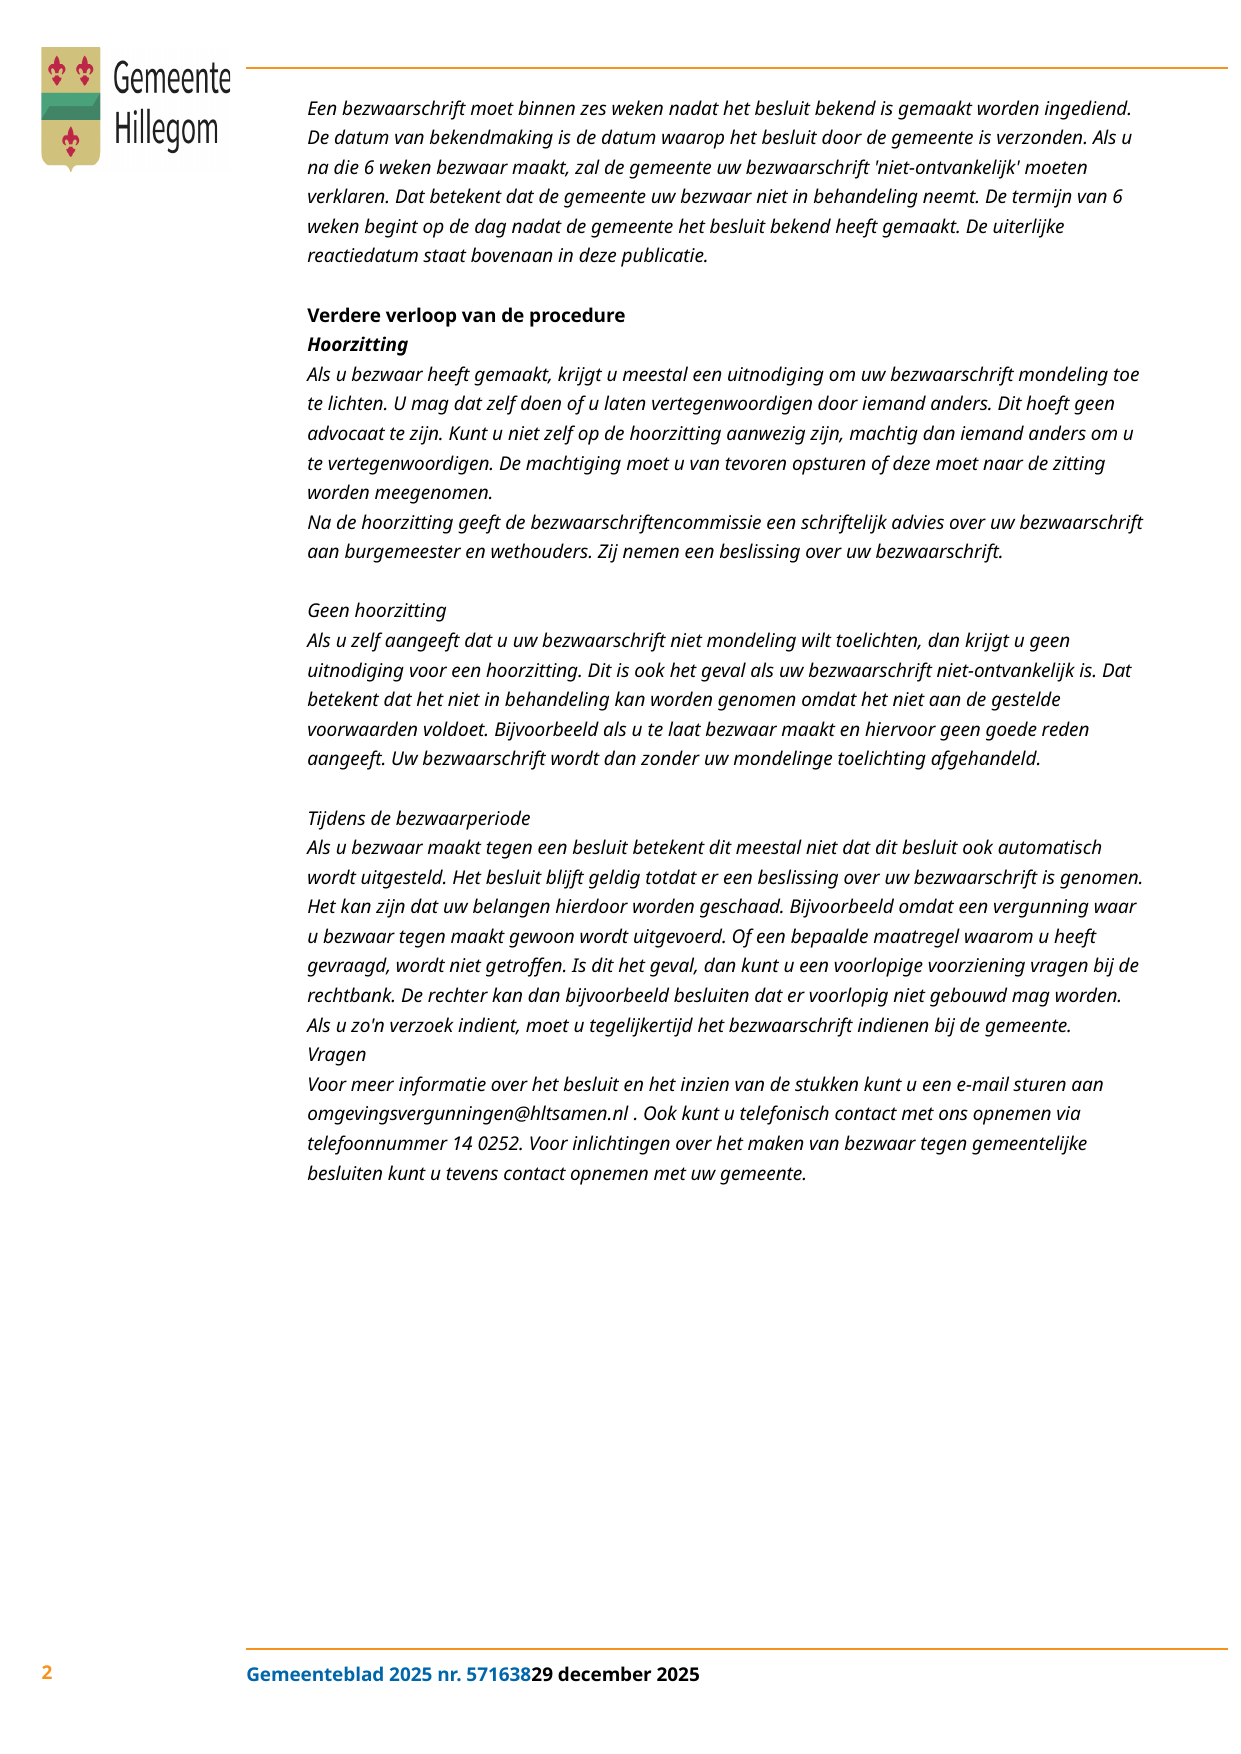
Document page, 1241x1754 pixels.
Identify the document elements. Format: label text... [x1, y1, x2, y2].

list Een bezwaarschrift moet binnen zes weken nadat het besluit bekend is gemaakt worden ingediend. De datum van bekendmaking is de datum waarop het besluit door de gemeente is verzonden. Als u na die 6 weken bezwaar maakt, zal de gemeente uw bezwaarschrift 'niet-ontvankelijk' moeten verklaren. Dat betekent dat de gemeente uw bezwaar niet in behandeling neemt. De termijn van 6 weken begint op de dag nadat de gemeente het besluit bekend heeft gemaakt. De uiterlijke reactiedatum staat bovenaan in deze publicatie. [248, 95, 1152, 268]
list Als u zelf aangeeft dat u uw bezwaarschrift niet mondeling wilt toelichten, dan krijgt u geen uitnodiging voor een hoorzitting. Dit is ook het geval als uw bezwaarschrift niet-ontvankelijk is. Dat betekent dat het niet in behandeling kan worden genomen omdat het niet aan de gestelde voorwaarden voldoet. Bijvoorbeeld als u te laat bezwaar maakt en hiervoor geen goede reden aangeeft. Uw bezwaarschrift wordt dan zonder uw mondelinge toelichting afgehandeld. [248, 627, 1152, 771]
list Als u bezwaar maakt tegen een besluit betekent dit meestal niet dat dit besluit ook automatisch wordt uitgesteld. Het besluit blijft geldig totdat er een beslissing over uw bezwaarschrift is genomen. Het kan zijn dat uw belangen hierdoor worden geschaad. Bijvoorbeeld omdat een vergunning waar u bezwaar tegen maakt gewoon wordt uitgevoerd. Of een bepaalde maatregel waarom u heeft gevraagd, wordt niet getroffen. Is dit het geval, dan kunt u een voorlopige voorziening vragen bij de rechtbank. De rechter kan dan bijvoorbeeld besluiten dat er voorlopig niet gebouwd mag worden. Als u zo'n verzoek indient, moet u tegelijkertijd het bezwaarschrift indienen bij de gemeente. [248, 834, 1152, 1038]
list Verdere verloop van de procedure [248, 302, 1152, 328]
list Als u bezwaar heeft gemaakt, krijgt u meestal een uitnodiging om uw bezwaarschrift mondeling toe te lichten. U mag dat zelf doen of u laten vertegenwoordigen door iemand anders. Dit hoeft geen advocaat te zijn. Kunt u niet zelf op de hoorzitting aanwezig zijn, machtig dan iemand anders om u te vertegenwoordigen. De machtiging moet u van tevoren opsturen of deze moet naar de zitting worden meegenomen. [248, 361, 1152, 505]
list Geen hoorzitting [248, 598, 1152, 623]
list Tijdens de bezwaarperiode [248, 805, 1152, 831]
picture [41, 47, 231, 172]
list Voor meer informatie over het besluit en het inzien van de stukken kunt u een e-mail sturen aan omgevingsvergunningen@hltsamen.nl . Ook kunt u telefonisch contact met ons opnemen via telefoonnummer 14 0252. Voor inlichtingen over het maken van bezwaar tegen gemeentelijke besluiten kunt u tevens contact opnemen met uw gemeente. [248, 1071, 1152, 1186]
list Vragen [248, 1041, 1152, 1067]
list Hoorzitting [248, 331, 1152, 357]
list Na de hoorzitting geeft de bezwaarschriftencommissie een schriftelijk advies over uw bezwaarschrift aan burgemeester en wethouders. Zij nemen een beslissing over uw bezwaarschrift. [248, 509, 1152, 564]
